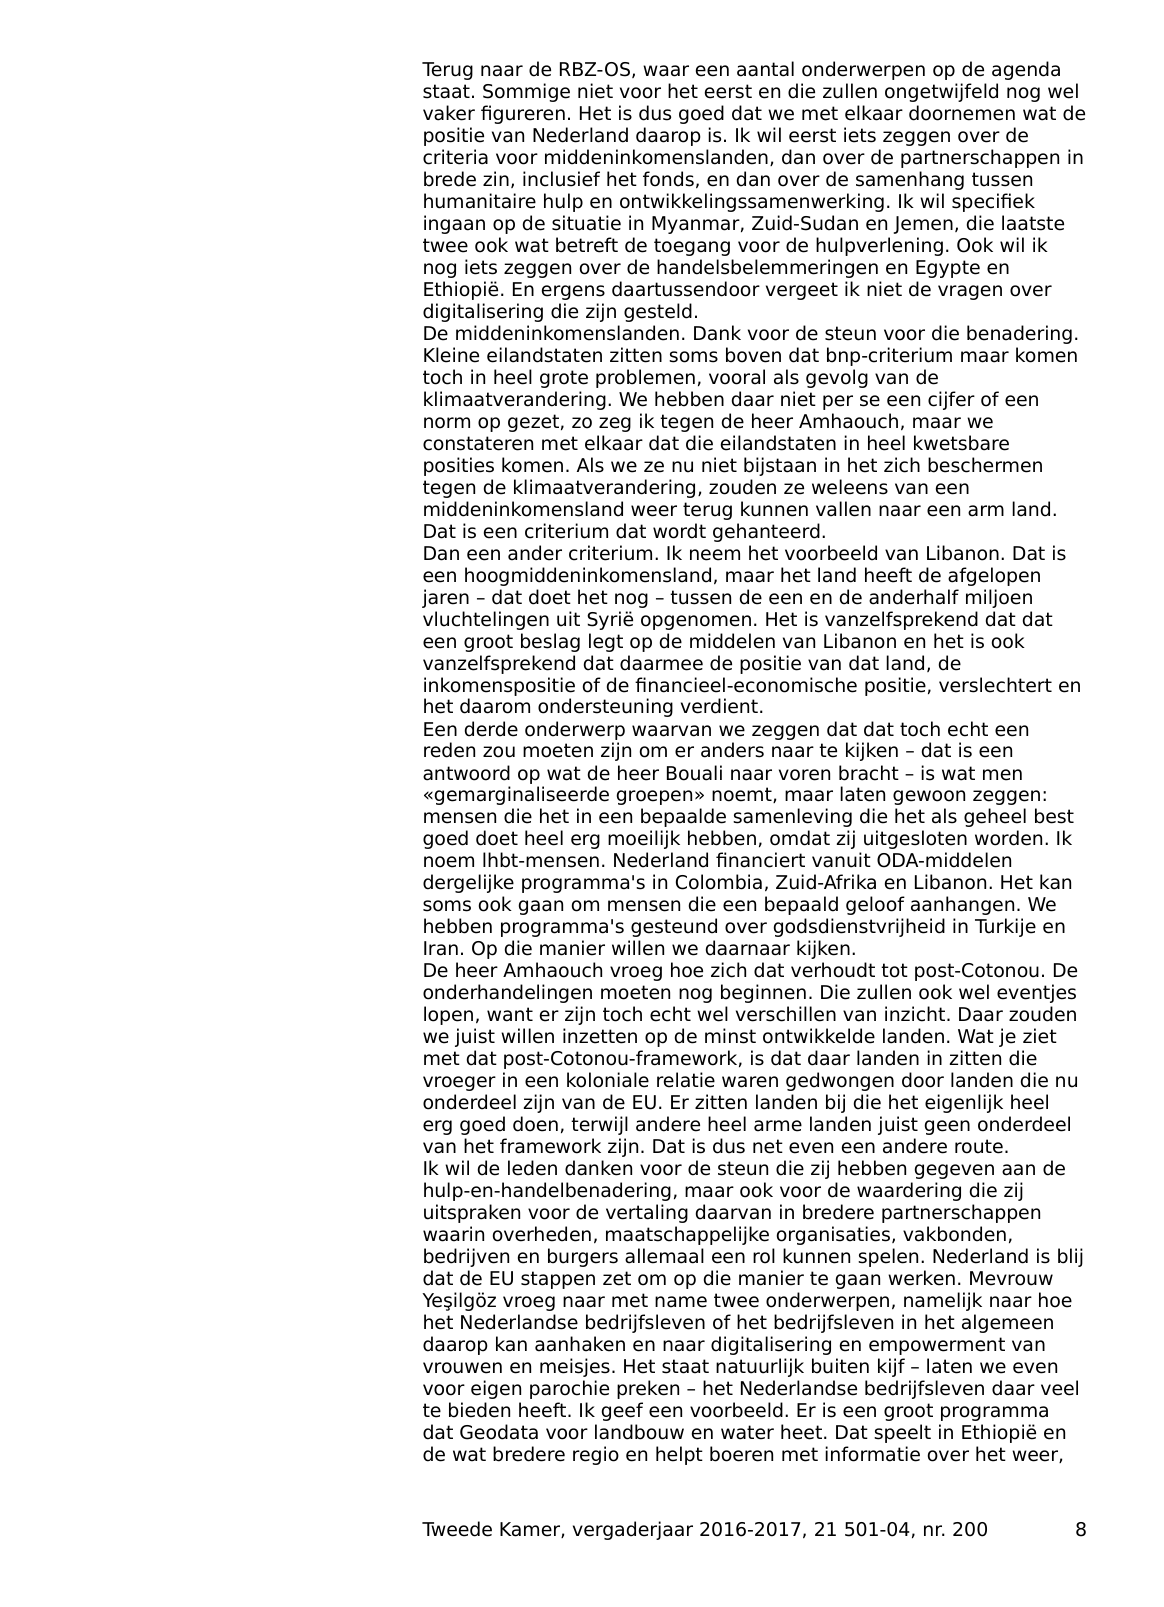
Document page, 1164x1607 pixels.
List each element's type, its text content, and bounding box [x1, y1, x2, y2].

text Dan een ander criterium. Ik neem het voorbeeld van Libanon. Dat is een hoogmiddeninkomensland, maar het land heeft de afgelopen jaren – dat doet het nog – tussen de een en de anderhalf miljoen vluchtelingen uit Syrië opgenomen. Het is vanzelfsprekend dat dat een groot beslag legt op de middelen van Libanon en het is ook vanzelfsprekend dat daarmee de positie van dat land, de inkomenspositie of de financieel-economische positie, verslechtert en het daarom ondersteuning verdient. [422, 543, 1087, 718]
text Ik wil de leden danken voor de steun die zij hebben gegeven aan de hulp-en-handelbenadering, maar ook voor de waardering die zij uitspraken voor de vertaling daarvan in bredere partnerschappen waarin overheden, maatschappelijke organisaties, vakbonden, bedrijven en burgers allemaal een rol kunnen spelen. Nederland is blij dat de EU stappen zet om op die manier te gaan werken. Mevrouw Yeşilgöz vroeg naar met name twee onderwerpen, namelijk naar hoe het Nederlandse bedrijfsleven of het bedrijfsleven in het algemeen daarop kan aanhaken en naar digitalisering en empowerment van vrouwen en meisjes. Het staat natuurlijk buiten kijf – laten we even voor eigen parochie preken – het Nederlandse bedrijfsleven daar veel te bieden heeft. Ik geef een voorbeeld. Er is een groot programma dat Geodata voor landbouw en water heet. Dat speelt in Ethiopië en de wat bredere regio en helpt boeren met informatie over het weer, [422, 1158, 1087, 1466]
text Terug naar de RBZ-OS, waar een aantal onderwerpen op de agenda staat. Sommige niet voor het eerst en die zullen ongetwijfeld nog wel vaker figureren. Het is dus goed dat we met elkaar doornemen wat de positie van Nederland daarop is. Ik wil eerst iets zeggen over de criteria voor middeninkomenslanden, dan over de partnerschappen in brede zin, inclusief het fonds, en dan over de samenhang tussen humanitaire hulp en ontwikkelingssamenwerking. Ik wil specifiek ingaan op de situatie in Myanmar, Zuid-Sudan en Jemen, die laatste twee ook wat betreft de toegang voor de hulpverlening. Ook wil ik nog iets zeggen over de handelsbelemmeringen en Egypte en Ethiopië. En ergens daartussendoor vergeet ik niet de vragen over digitalisering die zijn gesteld. [422, 59, 1087, 323]
text De heer Amhaouch vroeg hoe zich dat verhoudt tot post-Cotonou. De onderhandelingen moeten nog beginnen. Die zullen ook wel eventjes lopen, want er zijn toch echt wel verschillen van inzicht. Daar zouden we juist willen inzetten op de minst ontwikkelde landen. Wat je ziet met dat post-Cotonou-framework, is dat daar landen in zitten die vroeger in een koloniale relatie waren gedwongen door landen die nu onderdeel zijn van de EU. Er zitten landen bij die het eigenlijk heel erg goed doen, terwijl andere heel arme landen juist geen onderdeel van het framework zijn. Dat is dus net even een andere route. [422, 960, 1087, 1158]
text Een derde onderwerp waarvan we zeggen dat dat toch echt een reden zou moeten zijn om er anders naar te kijken – dat is een antwoord op wat de heer Bouali naar voren bracht – is wat men «gemarginaliseerde groepen» noemt, maar laten gewoon zeggen: mensen die het in een bepaalde samenleving die het als geheel best goed doet heel erg moeilijk hebben, omdat zij uitgesloten worden. Ik noem lhbt-mensen. Nederland financiert vanuit ODA-middelen dergelijke programma's in Colombia, Zuid-Afrika en Libanon. Het kan soms ook gaan om mensen die een bepaald geloof aanhangen. We hebben programma's gesteund over godsdienstvrijheid in Turkije en Iran. Op die manier willen we daarnaar kijken. [422, 718, 1087, 960]
text De middeninkomenslanden. Dank voor de steun voor die benadering. Kleine eilandstaten zitten soms boven dat bnp-criterium maar komen toch in heel grote problemen, vooral als gevolg van de klimaatverandering. We hebben daar niet per se een cijfer of een norm op gezet, zo zeg ik tegen de heer Amhaouch, maar we constateren met elkaar dat die eilandstaten in heel kwetsbare posities komen. Als we ze nu niet bijstaan in het zich beschermen tegen de klimaatverandering, zouden ze weleens van een middeninkomensland weer terug kunnen vallen naar een arm land. Dat is een criterium dat wordt gehanteerd. [422, 323, 1087, 543]
